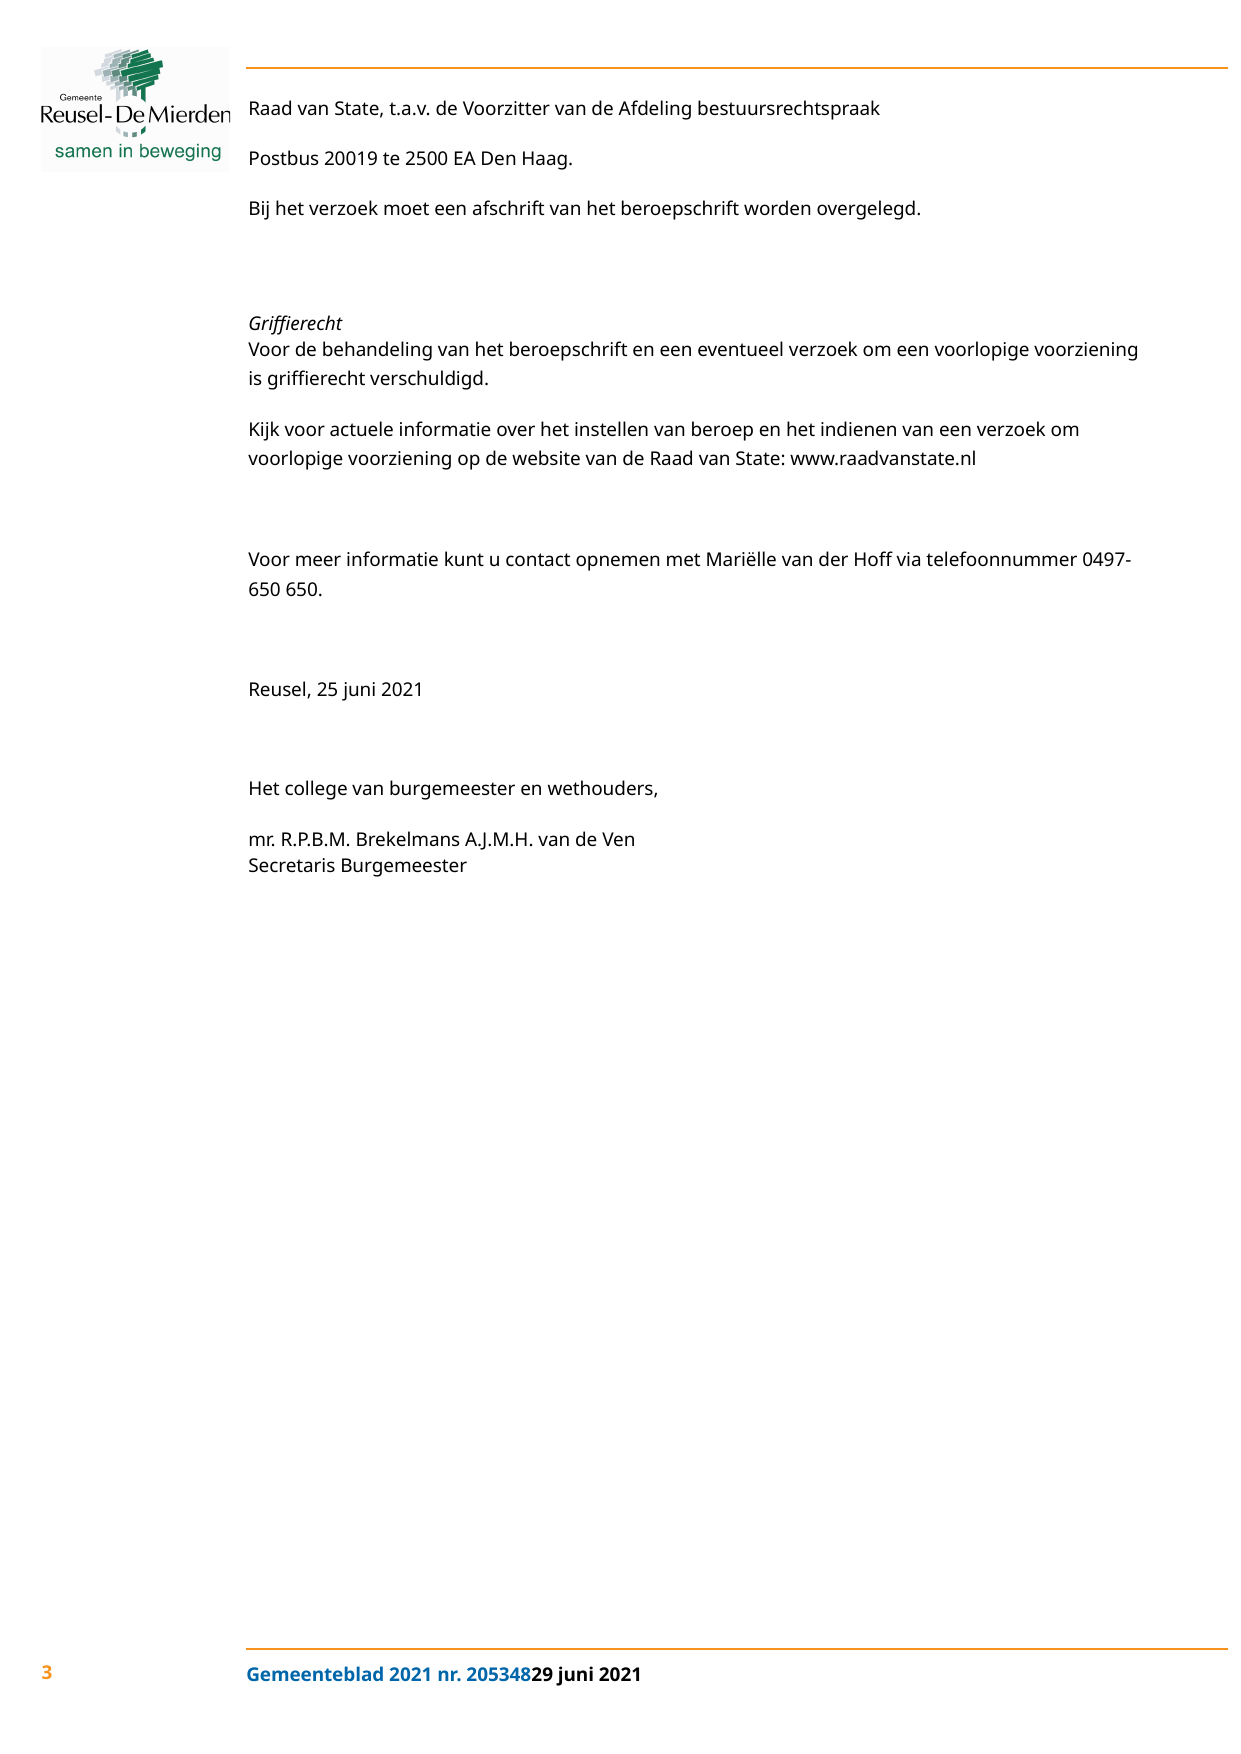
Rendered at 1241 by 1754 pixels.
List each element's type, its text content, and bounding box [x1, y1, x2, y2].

text Postbus 20019 te 2500 EA Den Haag. [248, 145, 1152, 171]
text Bij het verzoek moet een afschrift van het beroepschrift worden overgelegd. [248, 196, 1152, 221]
picture [41, 47, 231, 172]
text Griffierecht [248, 310, 1152, 336]
text Reusel, 25 juni 2021 [248, 677, 1152, 702]
text Voor de behandeling van het beroepschrift en een eventueel verzoek om een voorlopige voorziening is griffierecht verschuldigd. [248, 336, 1152, 391]
text Voor meer informatie kunt u contact opnemen met Mariëlle van der Hoff via telefoonnummer 0497-650 650. [248, 546, 1152, 601]
text Raad van State, t.a.v. de Voorzitter van de Afdeling bestuursrechtspraak [248, 95, 1152, 121]
text Kijk voor actuele informatie over het instellen van beroep en het indienen van een verzoek om voorlopige voorziening op de website van de Raad van State: www.raadvanstate.nl [248, 416, 1152, 471]
text Secretaris Burgemeester [248, 852, 1152, 878]
text Het college van burgemeester en wethouders, [248, 775, 1152, 801]
text mr. R.P.B.M. Brekelmans A.J.M.H. van de Ven [248, 826, 1152, 852]
